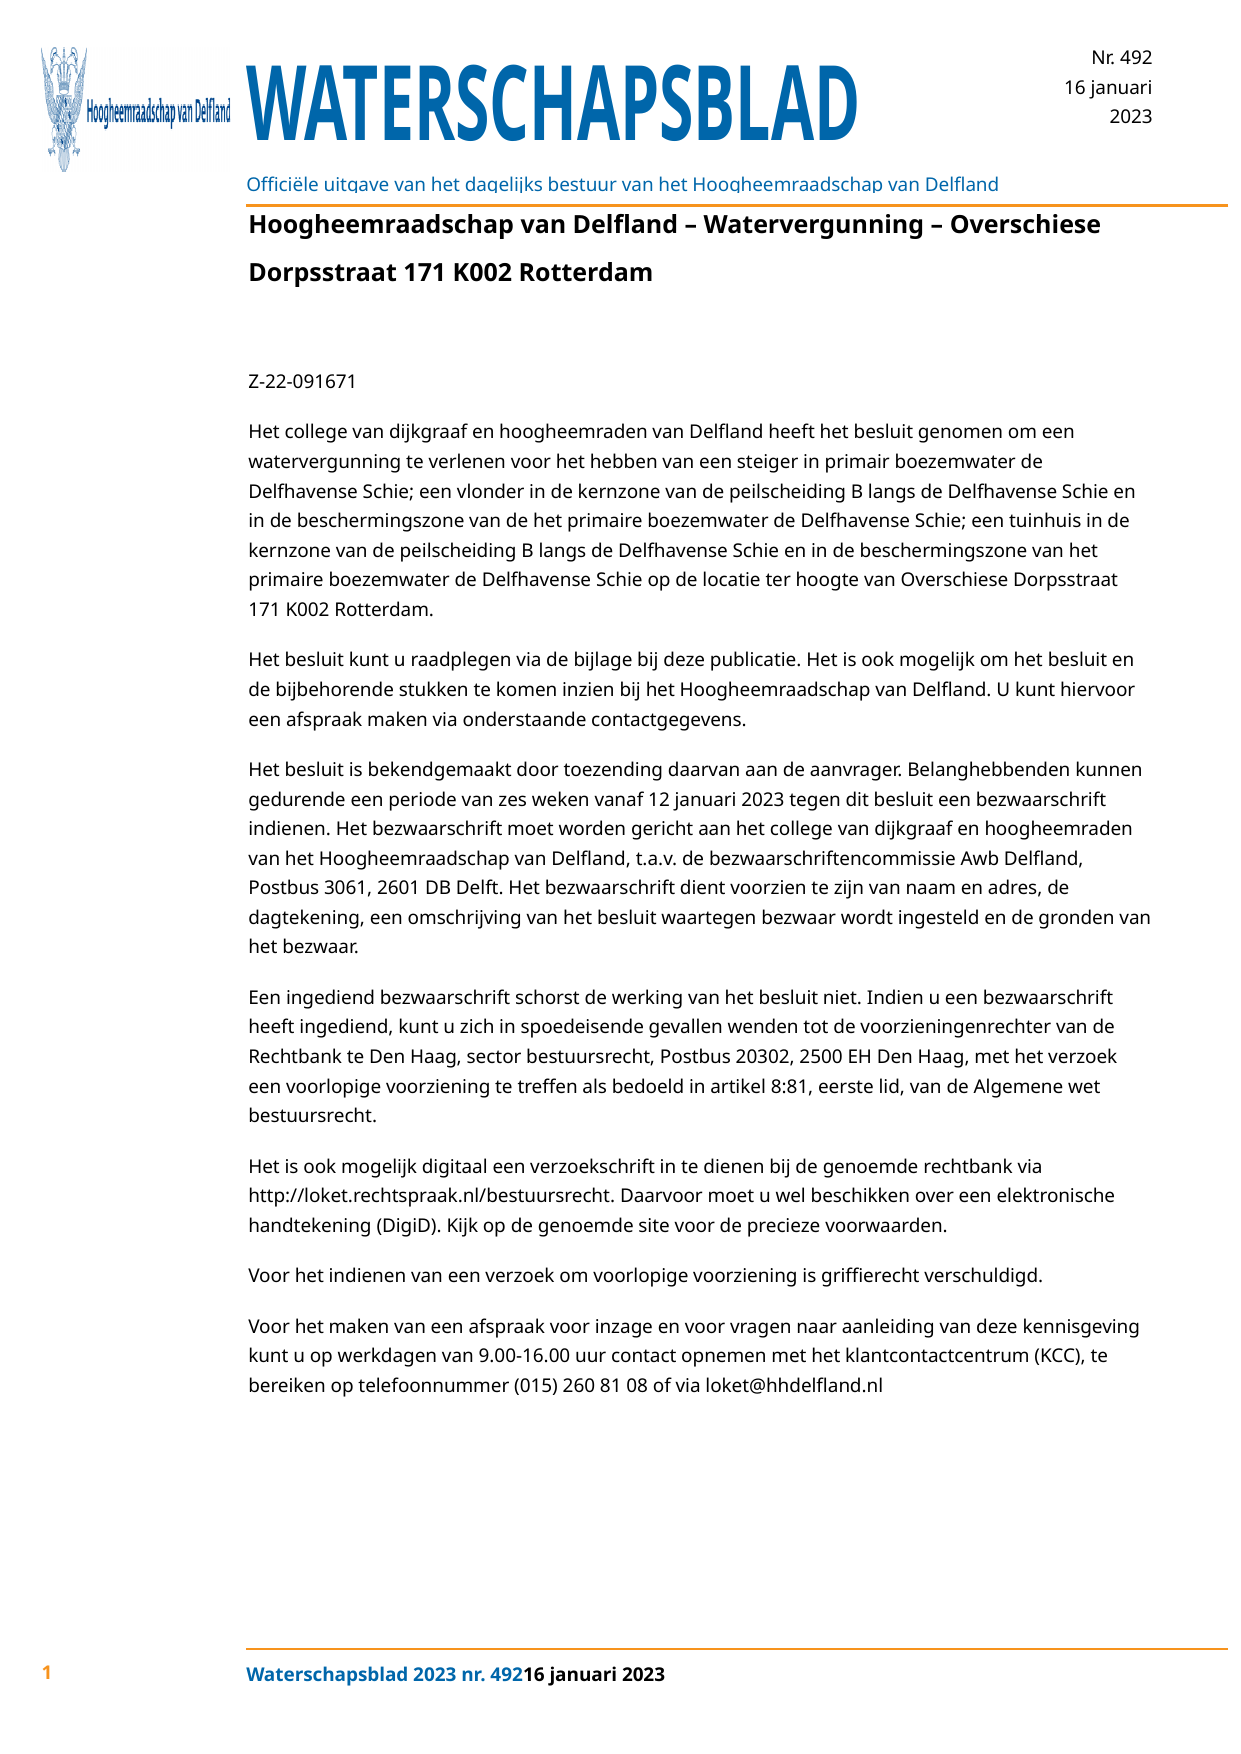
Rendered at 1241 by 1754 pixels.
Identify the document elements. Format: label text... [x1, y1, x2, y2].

text Z-22-091671 [248, 368, 1152, 394]
text Voor het indienen van een verzoek om voorlopige voorziening is griffierecht verschuldigd. [248, 1262, 1152, 1288]
text Het college van dijkgraaf en hoogheemraden van Delfland heeft het besluit genomen om een watervergunning te verlenen voor het hebben van een steiger in primair boezemwater de Delfhavense Schie; een vlonder in de kernzone van de peilscheiding B langs de Delfhavense Schie en in de beschermingszone van de het primaire boezemwater de Delfhavense Schie; een tuinhuis in de kernzone van de peilscheiding B langs de Delfhavense Schie en in de beschermingszone van het primaire boezemwater de Delfhavense Schie op de locatie ter hoogte van Overschiese Dorpsstraat 171 K002 Rotterdam. [248, 419, 1152, 622]
text Voor het maken van een afspraak voor inzage en voor vragen naar aanleiding van deze kennisgeving kunt u op werkdagen van 9.00-16.00 uur contact opnemen met het klantcontactcentrum (KCC), te bereiken op telefoonnummer (015) 260 81 08 of via loket@hhdelfland.nl [248, 1313, 1152, 1398]
text Het is ook mogelijk digitaal een verzoekschrift in te dienen bij de genoemde rechtbank via http://loket.rechtspraak.nl/bestuursrecht. Daarvoor moet u wel beschikken over een elektronische handtekening (DigiD). Kijk op de genoemde site voor de precieze voorwaarden. [248, 1153, 1152, 1238]
text Het besluit kunt u raadplegen via de bijlage bij deze publicatie. Het is ook mogelijk om het besluit en de bijbehorende stukken te komen inzien bij het Hoogheemraadschap van Delfland. U kunt hiervoor een afspraak maken via onderstaande contactgegevens. [248, 647, 1152, 732]
text Het besluit is bekendgemaakt door toezending daarvan aan de aanvrager. Belanghebbenden kunnen gedurende een periode van zes weken vanaf 12 januari 2023 tegen dit besluit een bezwaarschrift indienen. Het bezwaarschrift moet worden gericht aan het college van dijkgraaf en hoogheemraden van het Hoogheemraadschap van Delfland, t.a.v. de bezwaarschriftencommissie Awb Delfland, Postbus 3061, 2601 DB Delft. Het bezwaarschrift dient voorzien te zijn van naam en adres, de dagtekening, een omschrijving van het besluit waartegen bezwaar wordt ingesteld en de gronden van het bezwaar. [248, 756, 1152, 959]
text Een ingediend bezwaarschrift schorst de werking van het besluit niet. Indien u een bezwaarschrift heeft ingediend, kunt u zich in spoedeisende gevallen wenden tot de voorzieningenrechter van de Rechtbank te Den Haag, sector bestuursrecht, Postbus 20302, 2500 EH Den Haag, met het verzoek een voorlopige voorziening te treffen als bedoeld in artikel 8:81, eerste lid, van de Algemene wet bestuursrecht. [248, 984, 1152, 1128]
text Hoogheemraadschap van Delfland – Watervergunning – Overschiese Dorpsstraat 171 K002 Rotterdam [248, 207, 1152, 288]
picture [41, 47, 231, 172]
